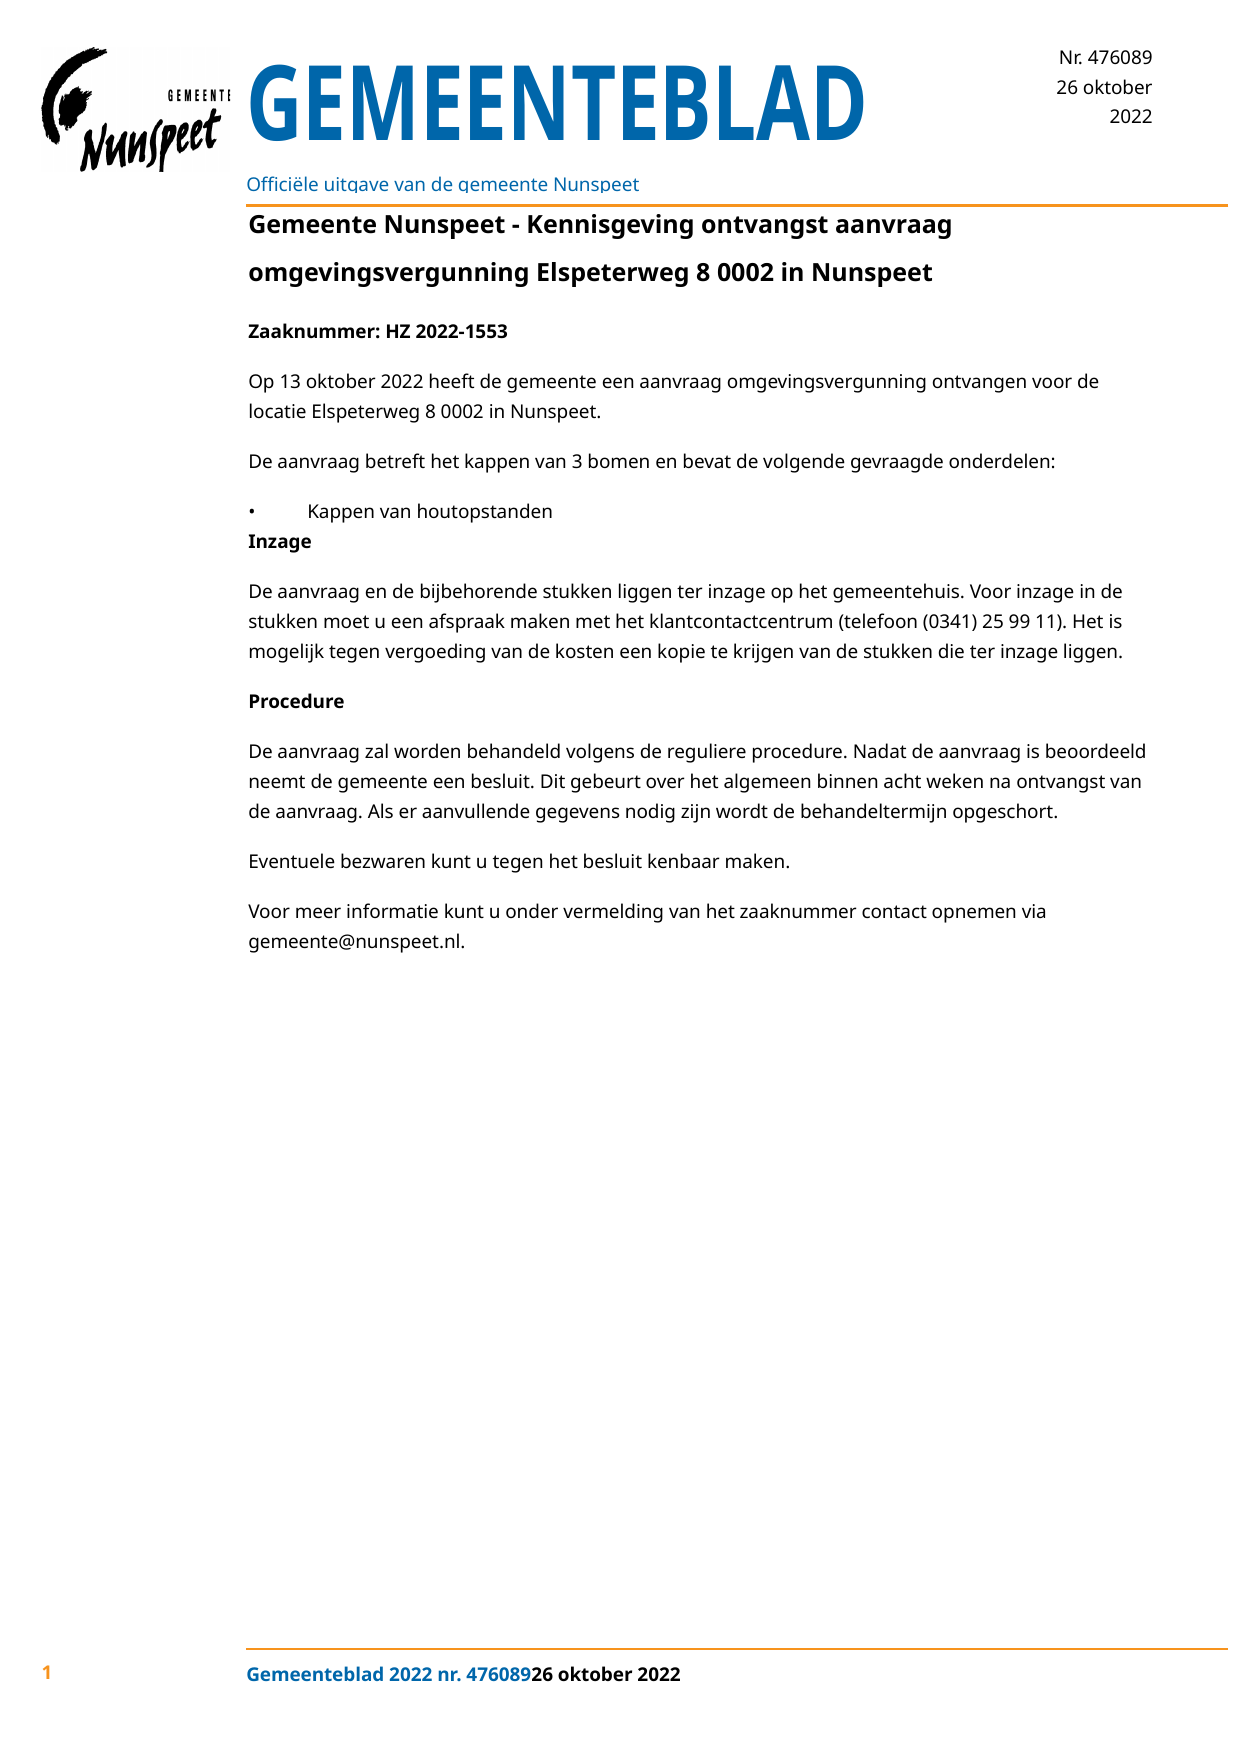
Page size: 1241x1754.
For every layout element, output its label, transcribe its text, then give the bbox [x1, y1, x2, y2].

text De aanvraag zal worden behandeld volgens de reguliere procedure. Nadat de aanvraag is beoordeeld neemt de gemeente een besluit. Dit gebeurt over het algemeen binnen acht weken na ontvangst van de aanvraag. Als er aanvullende gegevens nodig zijn wordt de behandeltermijn opgeschort. [248, 739, 1152, 824]
text De aanvraag betreft het kappen van 3 bomen en bevat de volgende gevraagde onderdelen: [248, 448, 1152, 474]
text Procedure [248, 688, 1152, 714]
text Zaaknummer: HZ 2022-1553 [248, 318, 1152, 344]
list Kappen van houtopstanden [248, 499, 1152, 524]
text Eventuele bezwaren kunt u tegen het besluit kenbaar maken. [248, 848, 1152, 874]
text Gemeente Nunspeet - Kennisgeving ontvangst aanvraag omgevingsvergunning Elspeterweg 8 0002 in Nunspeet [248, 207, 1152, 288]
text Inzage [248, 528, 1152, 554]
text De aanvraag en de bijbehorende stukken liggen ter inzage op het gemeentehuis. Voor inzage in de stukken moet u een afspraak maken met het klantcontactcentrum (telefoon (0341) 25 99 11). Het is mogelijk tegen vergoeding van de kosten een kopie te krijgen van de stukken die ter inzage liggen. [248, 579, 1152, 664]
text Voor meer informatie kunt u onder vermelding van het zaaknummer contact opnemen via gemeente@nunspeet.nl. [248, 899, 1152, 954]
picture [41, 47, 231, 172]
text Op 13 oktober 2022 heeft de gemeente een aanvraag omgevingsvergunning ontvangen voor de locatie Elspeterweg 8 0002 in Nunspeet. [248, 368, 1152, 424]
